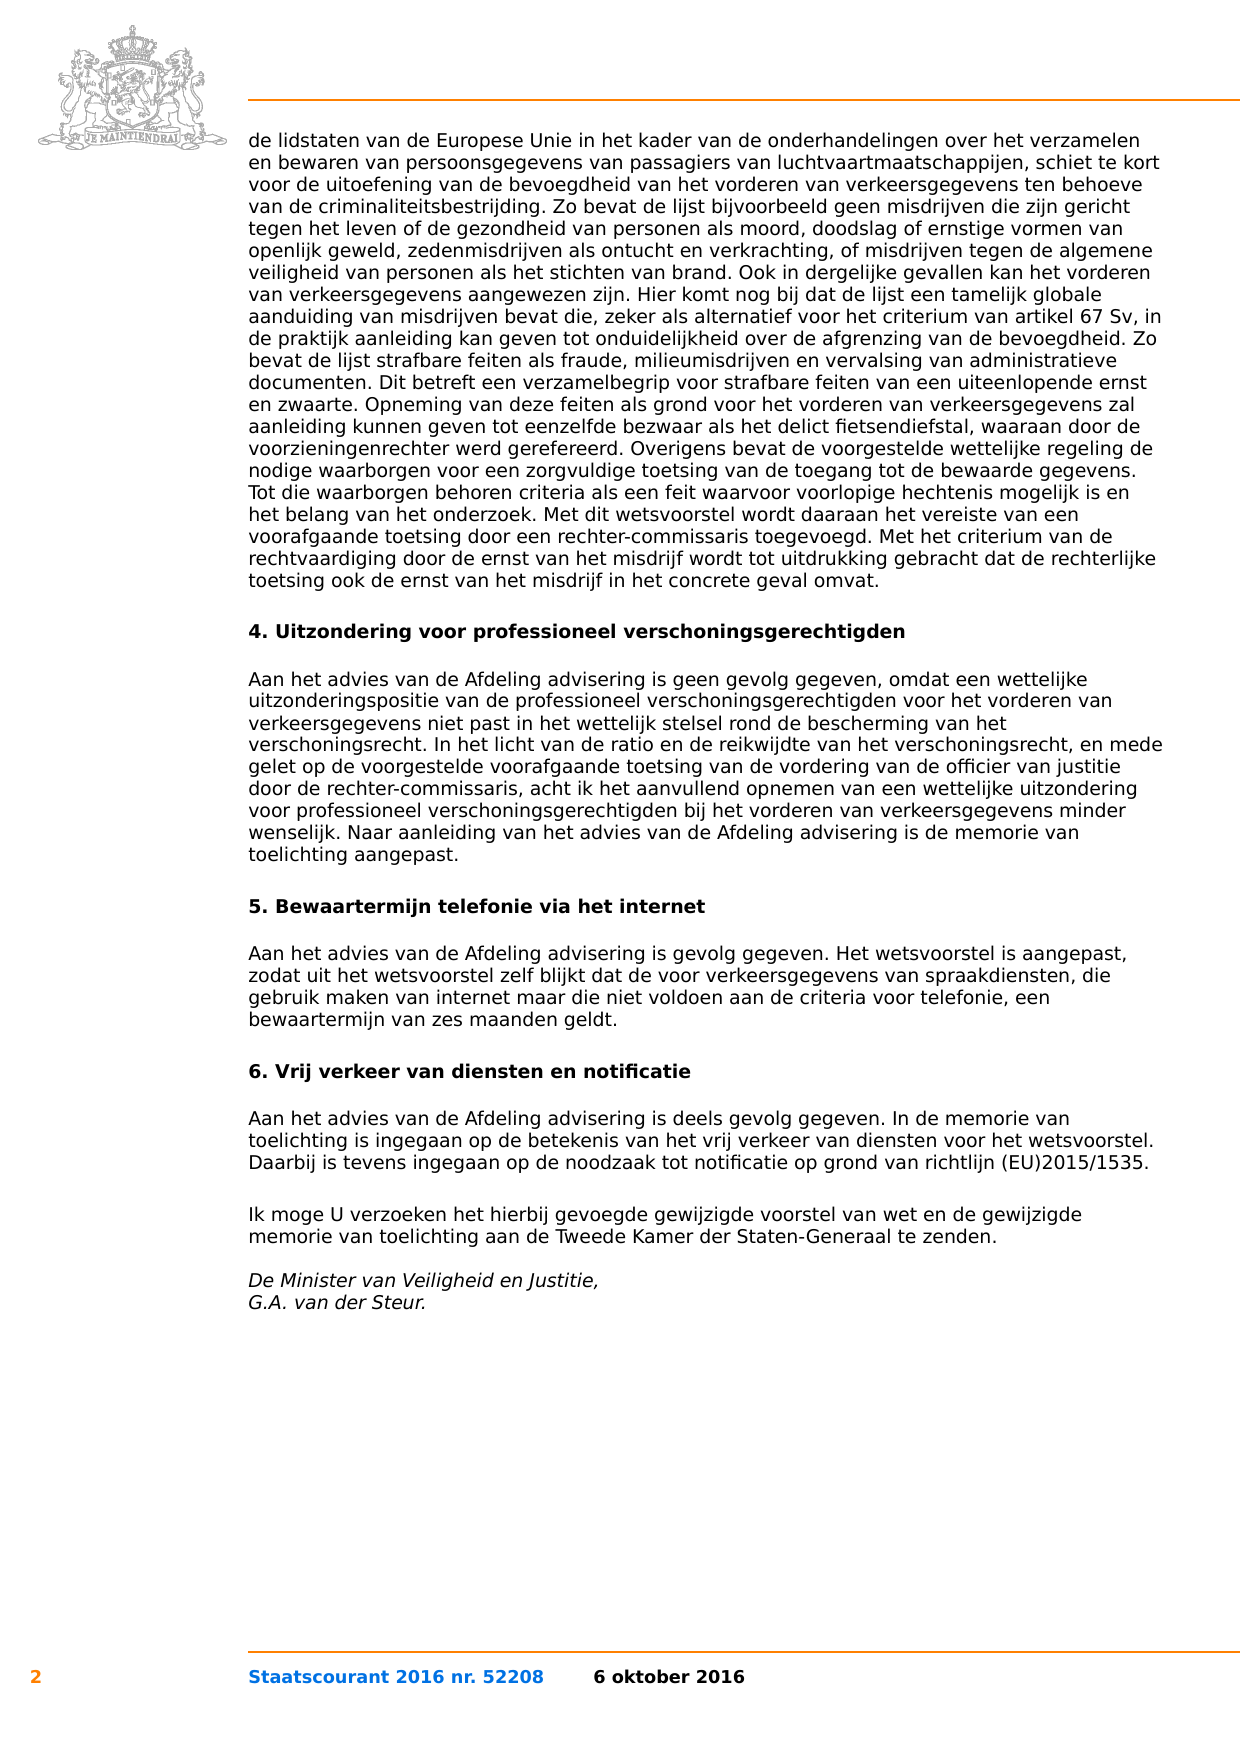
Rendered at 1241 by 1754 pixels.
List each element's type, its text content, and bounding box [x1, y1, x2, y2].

picture [38, 25, 227, 150]
text Aan het advies van de Afdeling advisering is deels gevolg gegeven. In de memorie van toelichting is ingegaan op de betekenis van het vrij verkeer van diensten voor het wetsvoorstel. Daarbij is tevens ingegaan op de noodzaak tot notificatie op grond van richtlijn (EU)2015/1535. [248, 1108, 1163, 1174]
subtitle 6. Vrij verkeer van diensten en notificatie [248, 1061, 1163, 1083]
text De Minister van Veiligheid en Justitie, G.A. van der Steur. [248, 1270, 1163, 1314]
text de lidstaten van de Europese Unie in het kader van de onderhandelingen over het verzamelen en bewaren van persoonsgegevens van passagiers van luchtvaartmaatschappijen, schiet te kort voor de uitoefening van de bevoegdheid van het vorderen van verkeersgegevens ten behoeve van de criminaliteitsbestrijding. Zo bevat de lijst bijvoorbeeld geen misdrijven die zijn gericht tegen het leven of de gezondheid van personen als moord, doodslag of ernstige vormen van openlijk geweld, zedenmisdrijven als ontucht en verkrachting, of misdrijven tegen de algemene veiligheid van personen als het stichten van brand. Ook in dergelijke gevallen kan het vorderen van verkeersgegevens aangewezen zijn. Hier komt nog bij dat de lijst een tamelijk globale aanduiding van misdrijven bevat die, zeker als alternatief voor het criterium van artikel 67 Sv, in de praktijk aanleiding kan geven tot onduidelijkheid over de afgrenzing van de bevoegdheid. Zo bevat de lijst strafbare feiten als fraude, milieumisdrijven en vervalsing van administratieve documenten. Dit betreft een verzamelbegrip voor strafbare feiten van een uiteenlopende ernst en zwaarte. Opneming van deze feiten als grond voor het vorderen van verkeersgegevens zal aanleiding kunnen geven tot eenzelfde bezwaar als het delict fietsendiefstal, waaraan door de voorzieningenrechter werd gerefereerd. Overigens bevat de voorgestelde wettelijke regeling de nodige waarborgen voor een zorgvuldige toetsing van de toegang tot de bewaarde gegevens. Tot die waarborgen behoren criteria als een feit waarvoor voorlopige hechtenis mogelijk is en het belang van het onderzoek. Met dit wetsvoorstel wordt daaraan het vereiste van een voorafgaande toetsing door een rechter-commissaris toegevoegd. Met het criterium van de rechtvaardiging door de ernst van het misdrijf wordt tot uitdrukking gebracht dat de rechterlijke toetsing ook de ernst van het misdrijf in het concrete geval omvat. [248, 130, 1163, 591]
text Aan het advies van de Afdeling advisering is gevolg gegeven. Het wetsvoorstel is aangepast, zodat uit het wetsvoorstel zelf blijkt dat de voor verkeersgegevens van spraakdiensten, die gebruik maken van internet maar die niet voldoen aan de criteria voor telefonie, een bewaartermijn van zes maanden geldt. [248, 943, 1163, 1031]
text Aan het advies van de Afdeling advisering is geen gevolg gegeven, omdat een wettelijke uitzonderingspositie van de professioneel verschoningsgerechtigden voor het vorderen van verkeersgegevens niet past in het wettelijk stelsel rond de bescherming van het verschoningsrecht. In het licht van de ratio en de reikwijdte van het verschoningsrecht, en mede gelet op de voorgestelde voorafgaande toetsing van de vordering van de officier van justitie door de rechter-commissaris, acht ik het aanvullend opnemen van een wettelijke uitzondering voor professioneel verschoningsgerechtigden bij het vorderen van verkeersgegevens minder wenselijk. Naar aanleiding van het advies van de Afdeling advisering is de memorie van toelichting aangepast. [248, 668, 1163, 866]
subtitle 5. Bewaartermijn telefonie via het internet [248, 896, 1163, 918]
subtitle 4. Uitzondering voor professioneel verschoningsgerechtigden [248, 621, 1163, 643]
text Ik moge U verzoeken het hierbij gevoegde gewijzigde voorstel van wet en de gewijzigde memorie van toelichting aan de Tweede Kamer der Staten-Generaal te zenden. [248, 1204, 1163, 1248]
